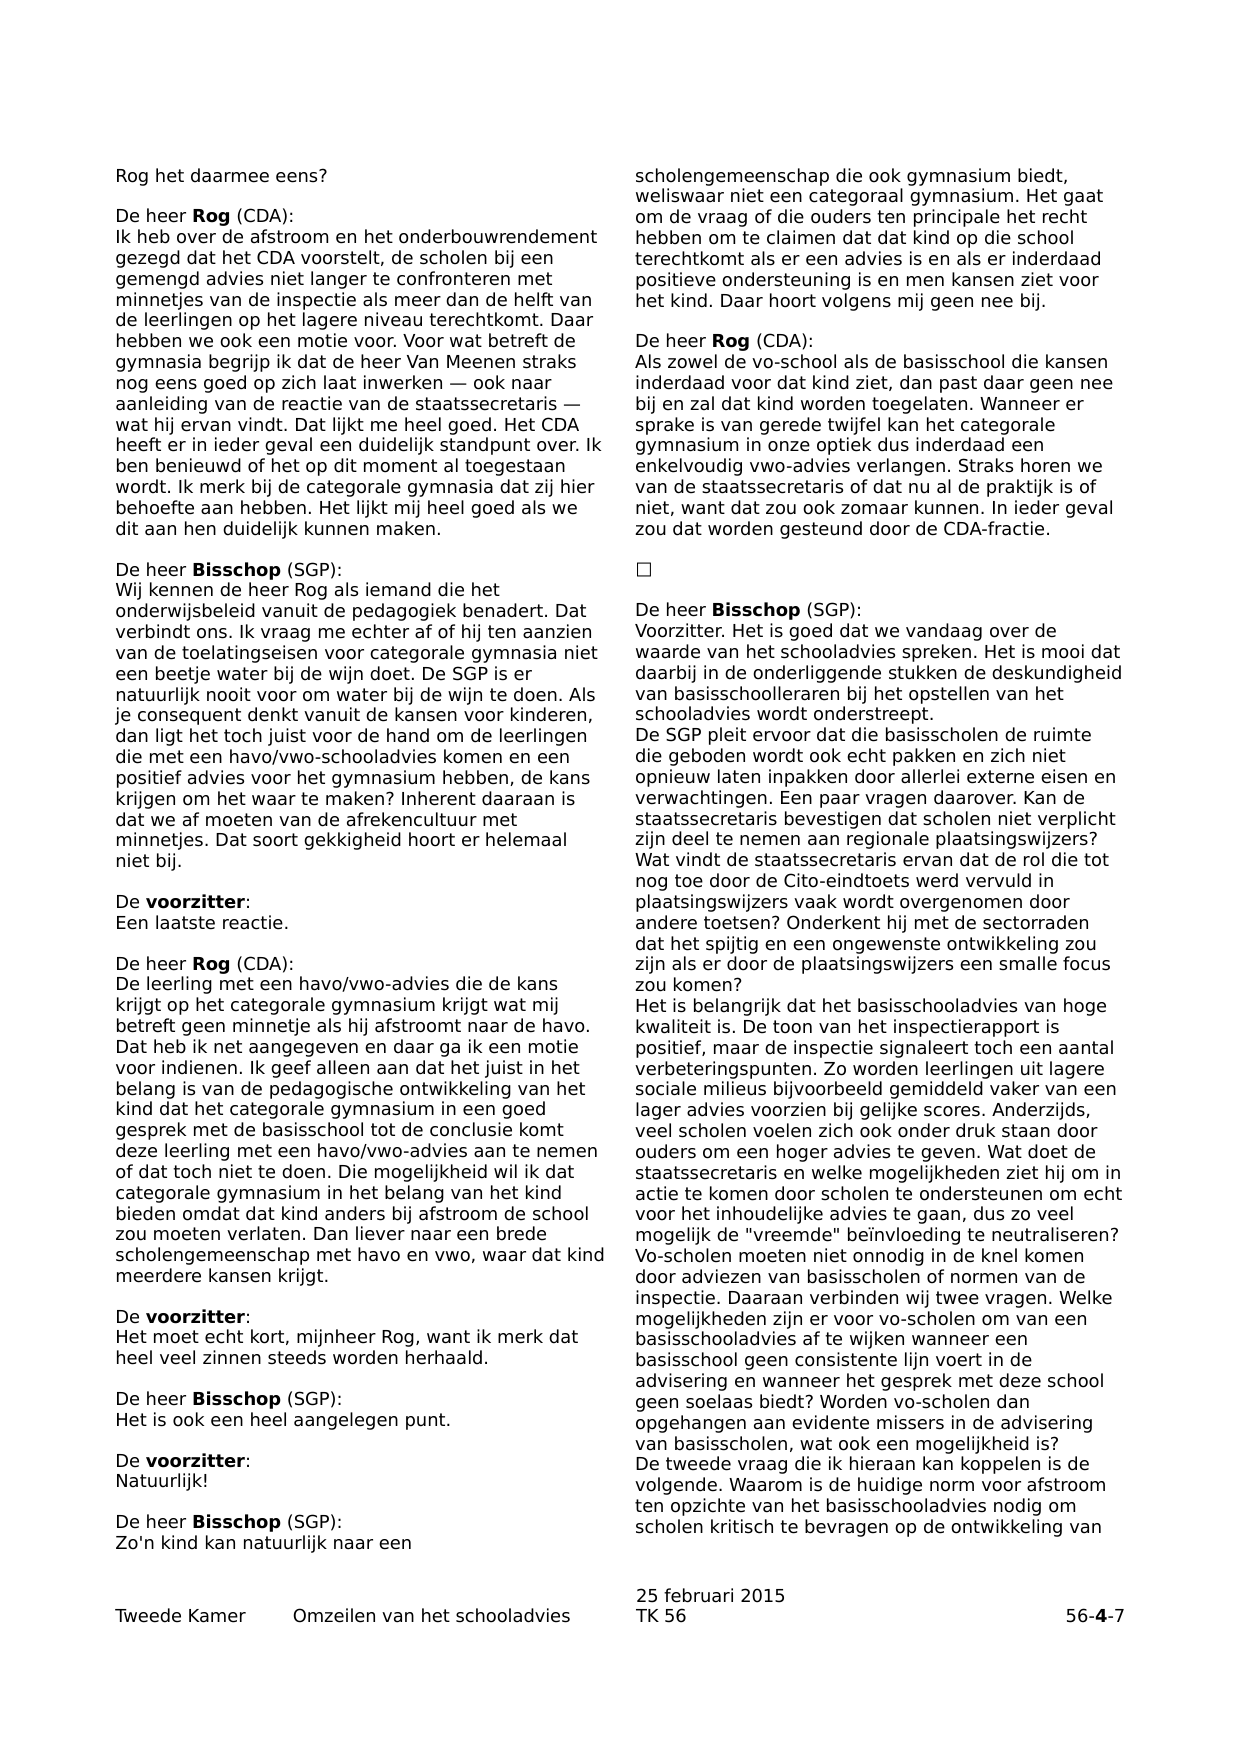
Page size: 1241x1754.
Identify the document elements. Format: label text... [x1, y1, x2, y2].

text De SGP pleit ervoor dat die basisscholen de ruimte die geboden wordt ook echt pakken en zich niet opnieuw laten inpakken door allerlei externe eisen en verwachtingen. Een paar vragen daarover. Kan de staatssecretaris bevestigen dat scholen niet verplicht zijn deel te nemen aan regionale plaatsingswijzers? Wat vindt de staatssecretaris ervan dat de rol die tot nog toe door de Cito-eindtoets werd vervuld in plaatsingswijzers vaak wordt overgenomen door andere toetsen? Onderkent hij met de sectorraden dat het spijtig en een ongewenste ontwikkeling zou zijn als er door de plaatsingswijzers een smalle focus zou komen? [635, 725, 1125, 996]
text De heer Rog (CDA): [635, 331, 1125, 352]
text De heer Bisschop (SGP): [635, 600, 1125, 621]
text De voorzitter: [115, 892, 605, 912]
text Het is belangrijk dat het basisschooladvies van hoge kwaliteit is. De toon van het inspectierapport is positief, maar de inspectie signaleert toch een aantal verbeteringspunten. Zo worden leerlingen uit lagere sociale milieus bijvoorbeeld gemiddeld vaker van een lager advies voorzien bij gelijke scores. Anderzijds, veel scholen voelen zich ook onder druk staan door ouders om een hoger advies te geven. Wat doet de staatssecretaris en welke mogelijkheden ziet hij om in actie te komen door scholen te ondersteunen om echt voor het inhoudelijke advies te gaan, dus zo veel mogelijk de "vreemde" beïnvloeding te neutraliseren? [635, 996, 1125, 1246]
text De heer Bisschop (SGP): [115, 1512, 605, 1533]
text De leerling met een havo/vwo-advies die de kans krijgt op het categorale gymnasium krijgt wat mij betreft geen minnetje als hij afstroomt naar de havo. Dat heb ik net aangegeven en daar ga ik een motie voor indienen. Ik geef alleen aan dat het juist in het belang is van de pedagogische ontwikkeling van het kind dat het categorale gymnasium in een goed gesprek met de basisschool tot de conclusie komt deze leerling met een havo/vwo-advies aan te nemen of dat toch niet te doen. Die mogelijkheid wil ik dat categorale gymnasium in het belang van het kind bieden omdat dat kind anders bij afstroom de school zou moeten verlaten. Dan liever naar een brede scholengemeenschap met havo en vwo, waar dat kind meerdere kansen krijgt. [115, 974, 605, 1287]
text De tweede vraag die ik hieraan kan koppelen is de volgende. Waarom is de huidige norm voor afstroom ten opzichte van het basisschooladvies nodig om scholen kritisch te bevragen op de ontwikkeling van [635, 1454, 1125, 1537]
text De heer Rog (CDA): [115, 206, 605, 227]
text Zo'n kind kan natuurlijk naar een [115, 1533, 605, 1554]
text Wij kennen de heer Rog als iemand die het onderwijsbeleid vanuit de pedagogiek benadert. Dat verbindt ons. Ik vraag me echter af of hij ten aanzien van de toelatingseisen voor categorale gymnasia niet een beetje water bij de wijn doet. De SGP is er natuurlijk nooit voor om water bij de wijn te doen. Als je consequent denkt vanuit de kansen voor kinderen, dan ligt het toch juist voor de hand om de leerlingen die met een havo/vwo-schooladvies komen en een positief advies voor het gymnasium hebben, de kans krijgen om het waar te maken? Inherent daaraan is dat we af moeten van de afrekencultuur met minnetjes. Dat soort gekkigheid hoort er helemaal niet bij. [115, 580, 605, 872]
text De heer Bisschop (SGP): [115, 1389, 605, 1410]
text Een laatste reactie. [115, 912, 605, 933]
text De voorzitter: [115, 1451, 605, 1471]
text Natuurlijk! [115, 1471, 605, 1492]
text De voorzitter: [115, 1307, 605, 1327]
text De heer Rog (CDA): [115, 953, 605, 974]
text Vo-scholen moeten niet onnodig in de knel komen door adviezen van basisscholen of normen van de inspectie. Daaraan verbinden wij twee vragen. Welke mogelijkheden zijn er voor vo-scholen om van een basisschooladvies af te wijken wanneer een basisschool geen consistente lijn voert in de advisering en wanneer het gesprek met deze school geen soelaas biedt? Worden vo-scholen dan opgehangen aan evidente missers in de advisering van basisscholen, wat ook een mogelijkheid is? [635, 1246, 1125, 1454]
text scholengemeenschap die ook gymnasium biedt, weliswaar niet een categoraal gymnasium. Het gaat om de vraag of die ouders ten principale het recht hebben om te claimen dat dat kind op die school terechtkomt als er een advies is en als er inderdaad positieve ondersteuning is en men kansen ziet voor het kind. Daar hoort volgens mij geen nee bij. [635, 165, 1125, 311]
text ⬜ [635, 559, 1125, 580]
text Rog het daarmee eens? [115, 165, 605, 186]
text Ik heb over de afstroom en het onderbouwrendement gezegd dat het CDA voorstelt, de scholen bij een gemengd advies niet langer te confronteren met minnetjes van de inspectie als meer dan de helft van de leerlingen op het lagere niveau terechtkomt. Daar hebben we ook een motie voor. Voor wat betreft de gymnasia begrijp ik dat de heer Van Meenen straks nog eens goed op zich laat inwerken — ook naar aanleiding van de reactie van de staatssecretaris — wat hij ervan vindt. Dat lijkt me heel goed. Het CDA heeft er in ieder geval een duidelijk standpunt over. Ik ben benieuwd of het op dit moment al toegestaan wordt. Ik merk bij de categorale gymnasia dat zij hier behoefte aan hebben. Het lijkt mij heel goed als we dit aan hen duidelijk kunnen maken. [115, 227, 605, 539]
text Het moet echt kort, mijnheer Rog, want ik merk dat heel veel zinnen steeds worden herhaald. [115, 1327, 605, 1369]
text Als zowel de vo-school als de basisschool die kansen inderdaad voor dat kind ziet, dan past daar geen nee bij en zal dat kind worden toegelaten. Wanneer er sprake is van gerede twijfel kan het categorale gymnasium in onze optiek dus inderdaad een enkelvoudig vwo-advies verlangen. Straks horen we van de staatssecretaris of dat nu al de praktijk is of niet, want dat zou ook zomaar kunnen. In ieder geval zou dat worden gesteund door de CDA-fractie. [635, 352, 1125, 539]
text Voorzitter. Het is goed dat we vandaag over de waarde van het schooladvies spreken. Het is mooi dat daarbij in de onderliggende stukken de deskundigheid van basisschoolleraren bij het opstellen van het schooladvies wordt onderstreept. [635, 621, 1125, 725]
text Het is ook een heel aangelegen punt. [115, 1410, 605, 1431]
text De heer Bisschop (SGP): [115, 559, 605, 580]
